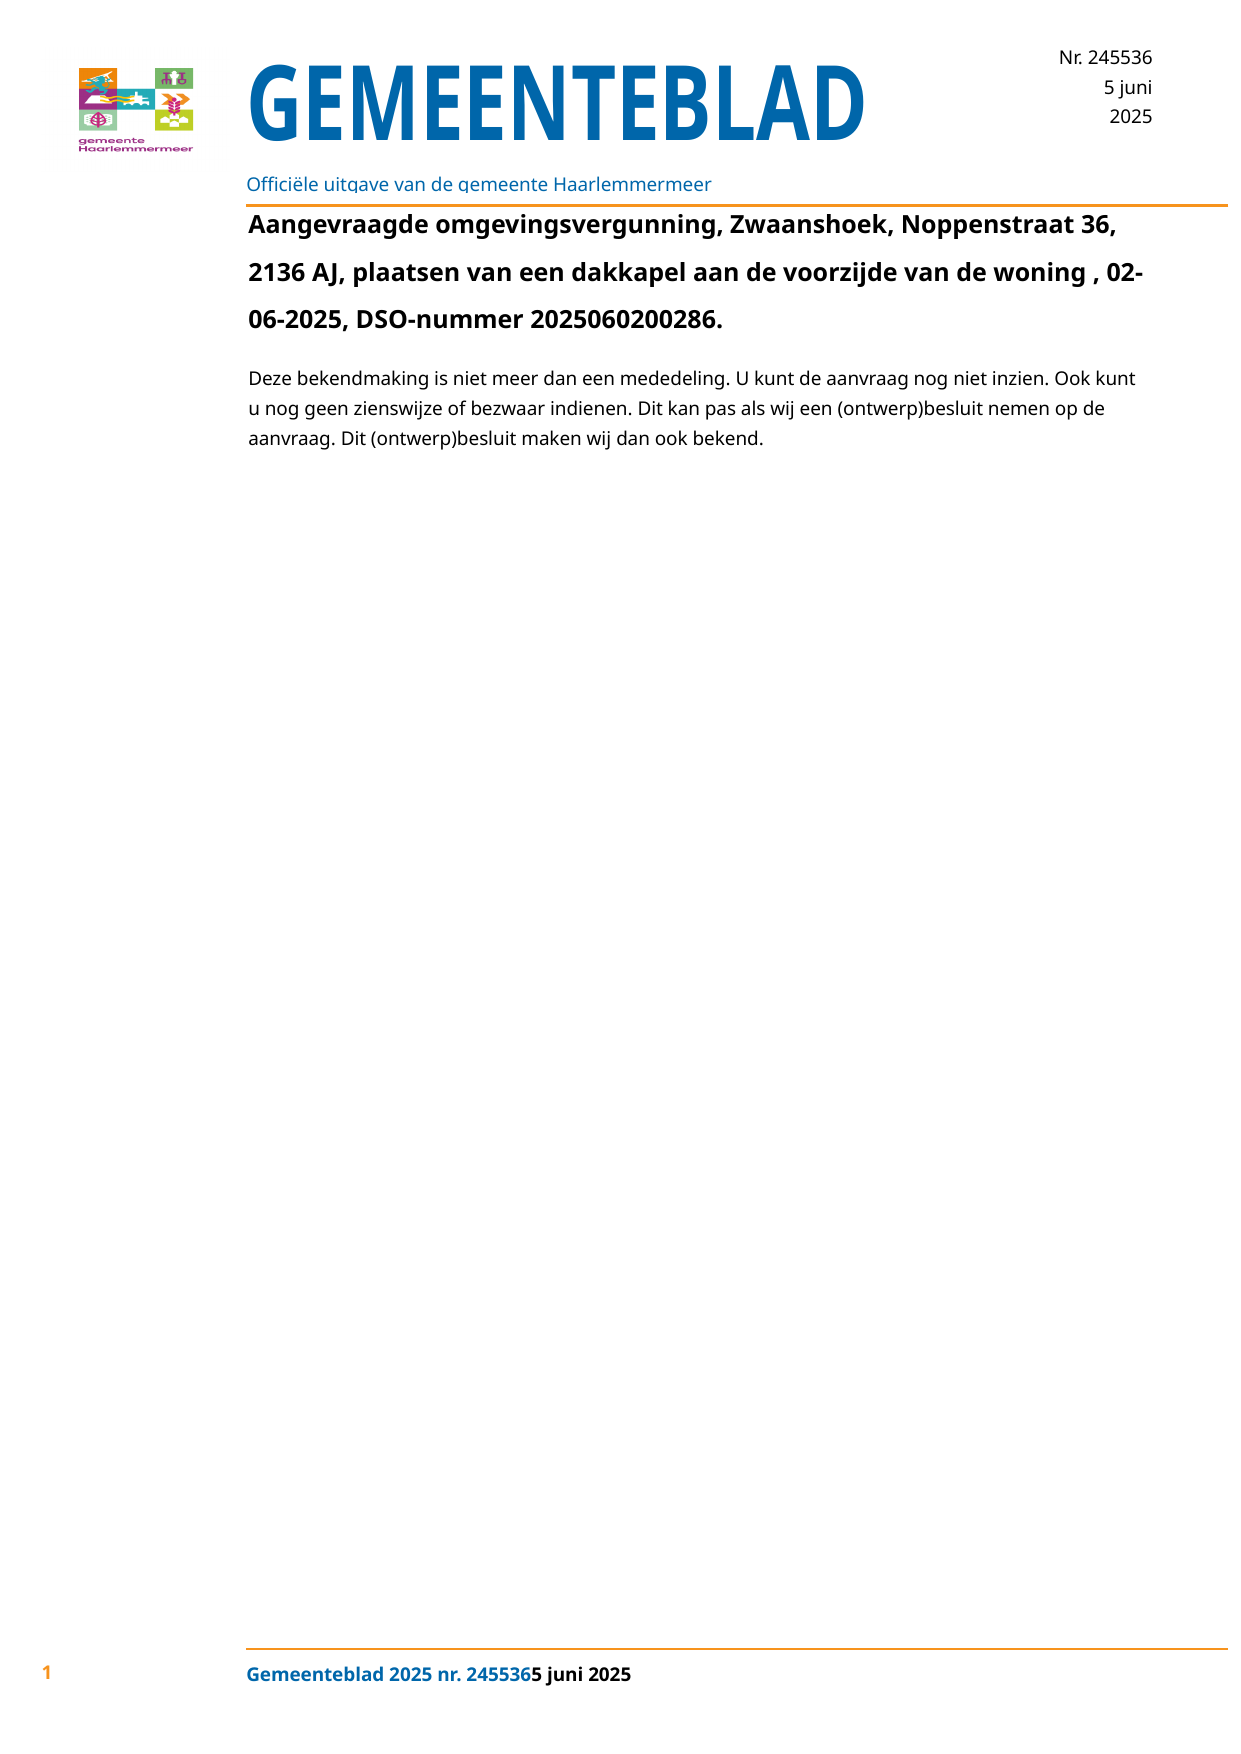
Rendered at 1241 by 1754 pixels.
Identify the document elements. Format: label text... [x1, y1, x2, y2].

text Deze bekendmaking is niet meer dan een mededeling. U kunt de aanvraag nog niet inzien. Ook kunt u nog geen zienswijze of bezwaar indienen. Dit kan pas als wij een (ontwerp)besluit nemen op de aanvraag. Dit (ontwerp)besluit maken wij dan ook bekend. [248, 366, 1152, 450]
picture [41, 47, 231, 172]
text Aangevraagde omgevingsvergunning, Zwaanshoek, Noppenstraat 36, 2136 AJ, plaatsen van een dakkapel aan de voorzijde van de woning , 02-06-2025, DSO-nummer 2025060200286. [248, 207, 1152, 336]
